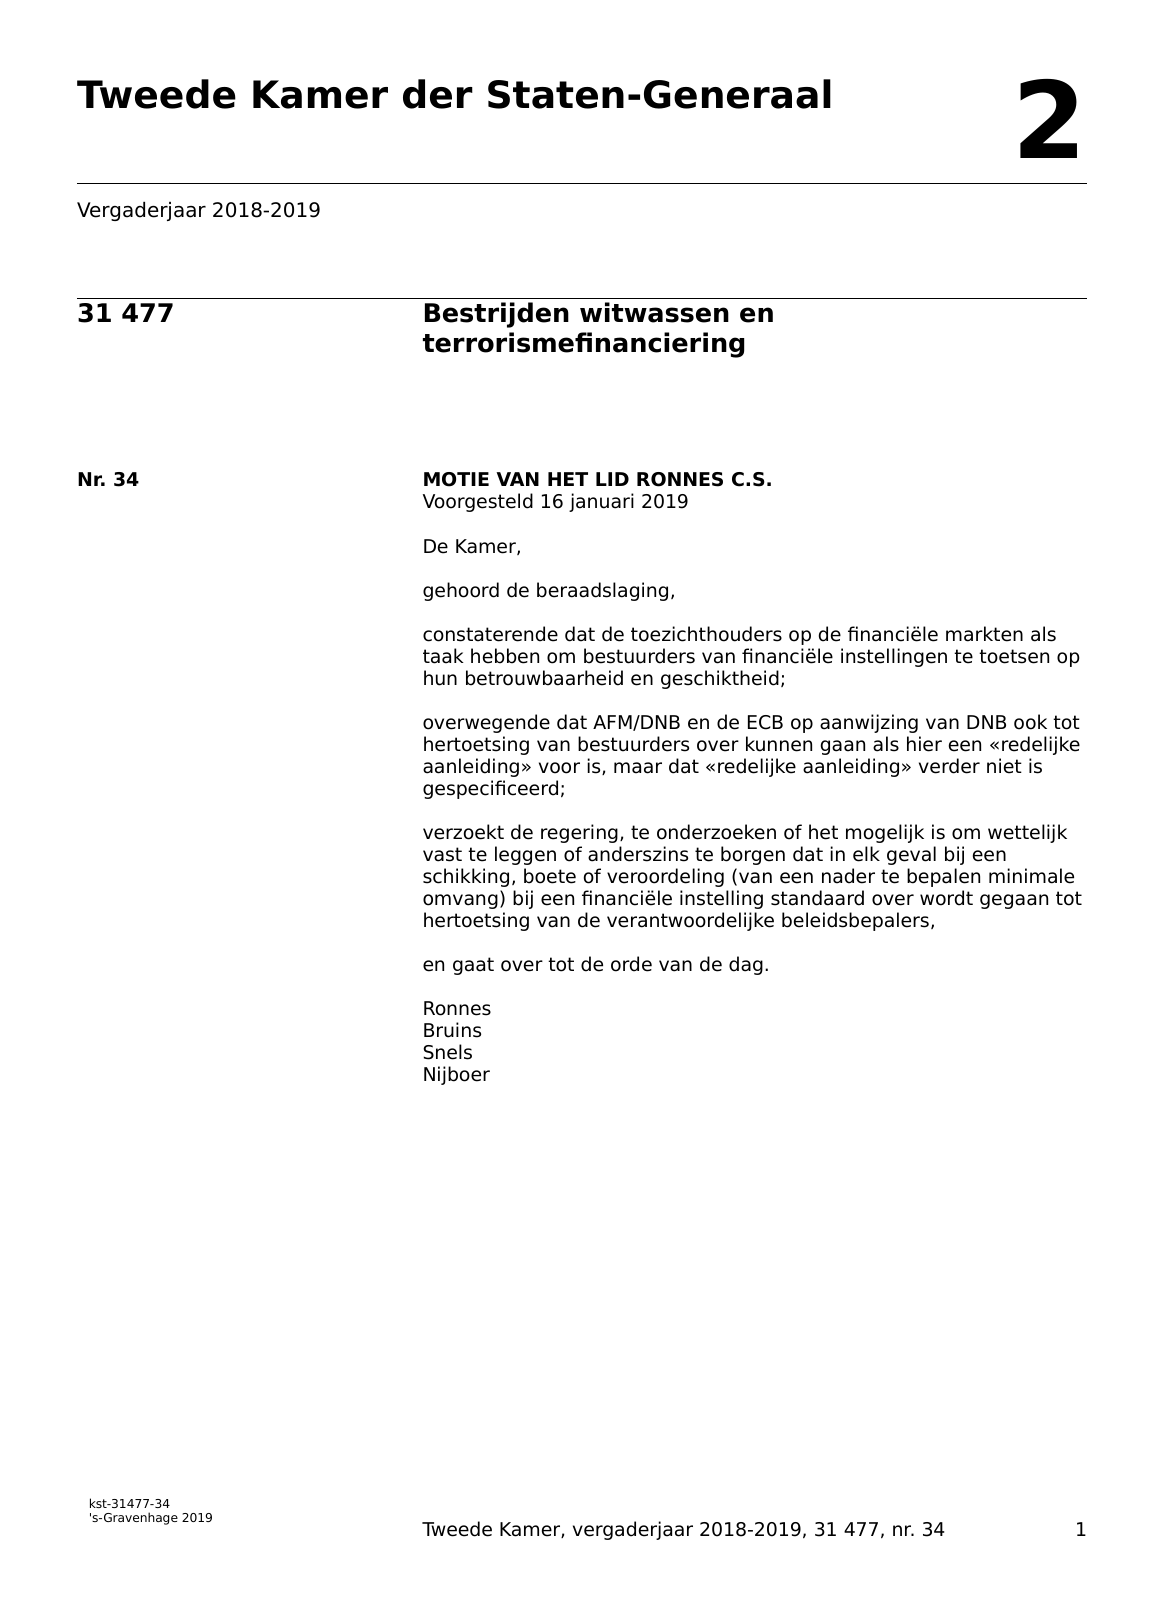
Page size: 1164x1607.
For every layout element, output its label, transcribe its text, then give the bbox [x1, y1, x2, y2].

subtitle 31 477 Bestrijden witwassen en terrorismefinanciering [77, 299, 1087, 358]
text gehoord de beraadslaging, [422, 580, 1087, 602]
table_cell Vergaderjaar 2018-2019 [77, 184, 1087, 298]
text overwegende dat AFM/DNB en de ECB op aanwijzing van DNB ook tot hertoetsing van bestuurders over kunnen gaan als hier een «redelijke aanleiding» voor is, maar dat «redelijke aanleiding» verder niet is gespecificeerd; [422, 712, 1087, 800]
text Ronnes [422, 998, 1087, 1020]
text Snels [422, 1042, 1087, 1064]
text en gaat over tot de orde van de dag. [422, 954, 1087, 976]
text 's-Gravenhage 2019 [88, 1511, 323, 1525]
text Voorgesteld 16 januari 2019 [422, 491, 1087, 513]
text constaterende dat de toezichthouders op de financiële markten als taak hebben om bestuurders van financiële instellingen te toetsen op hun betrouwbaarheid en geschiktheid; [422, 624, 1087, 690]
text De Kamer, [422, 536, 1087, 557]
text Bruins [422, 1020, 1087, 1042]
text Nijboer [422, 1064, 1087, 1086]
subtitle Nr. 34 MOTIE VAN HET LID RONNES C.S. [77, 469, 1087, 491]
text kst-31477-34 [88, 1497, 323, 1511]
table_header Tweede Kamer der Staten-Generaal [77, 59, 886, 183]
text verzoekt de regering, te onderzoeken of het mogelijk is om wettelijk vast te leggen of anderszins te borgen dat in elk geval bij een schikking, boete of veroordeling (van een nader te bepalen minimale omvang) bij een financiële instelling standaard over wordt gegaan tot hertoetsing van de verantwoordelijke beleidsbepalers, [422, 822, 1087, 932]
table_header 2 [886, 59, 1087, 183]
